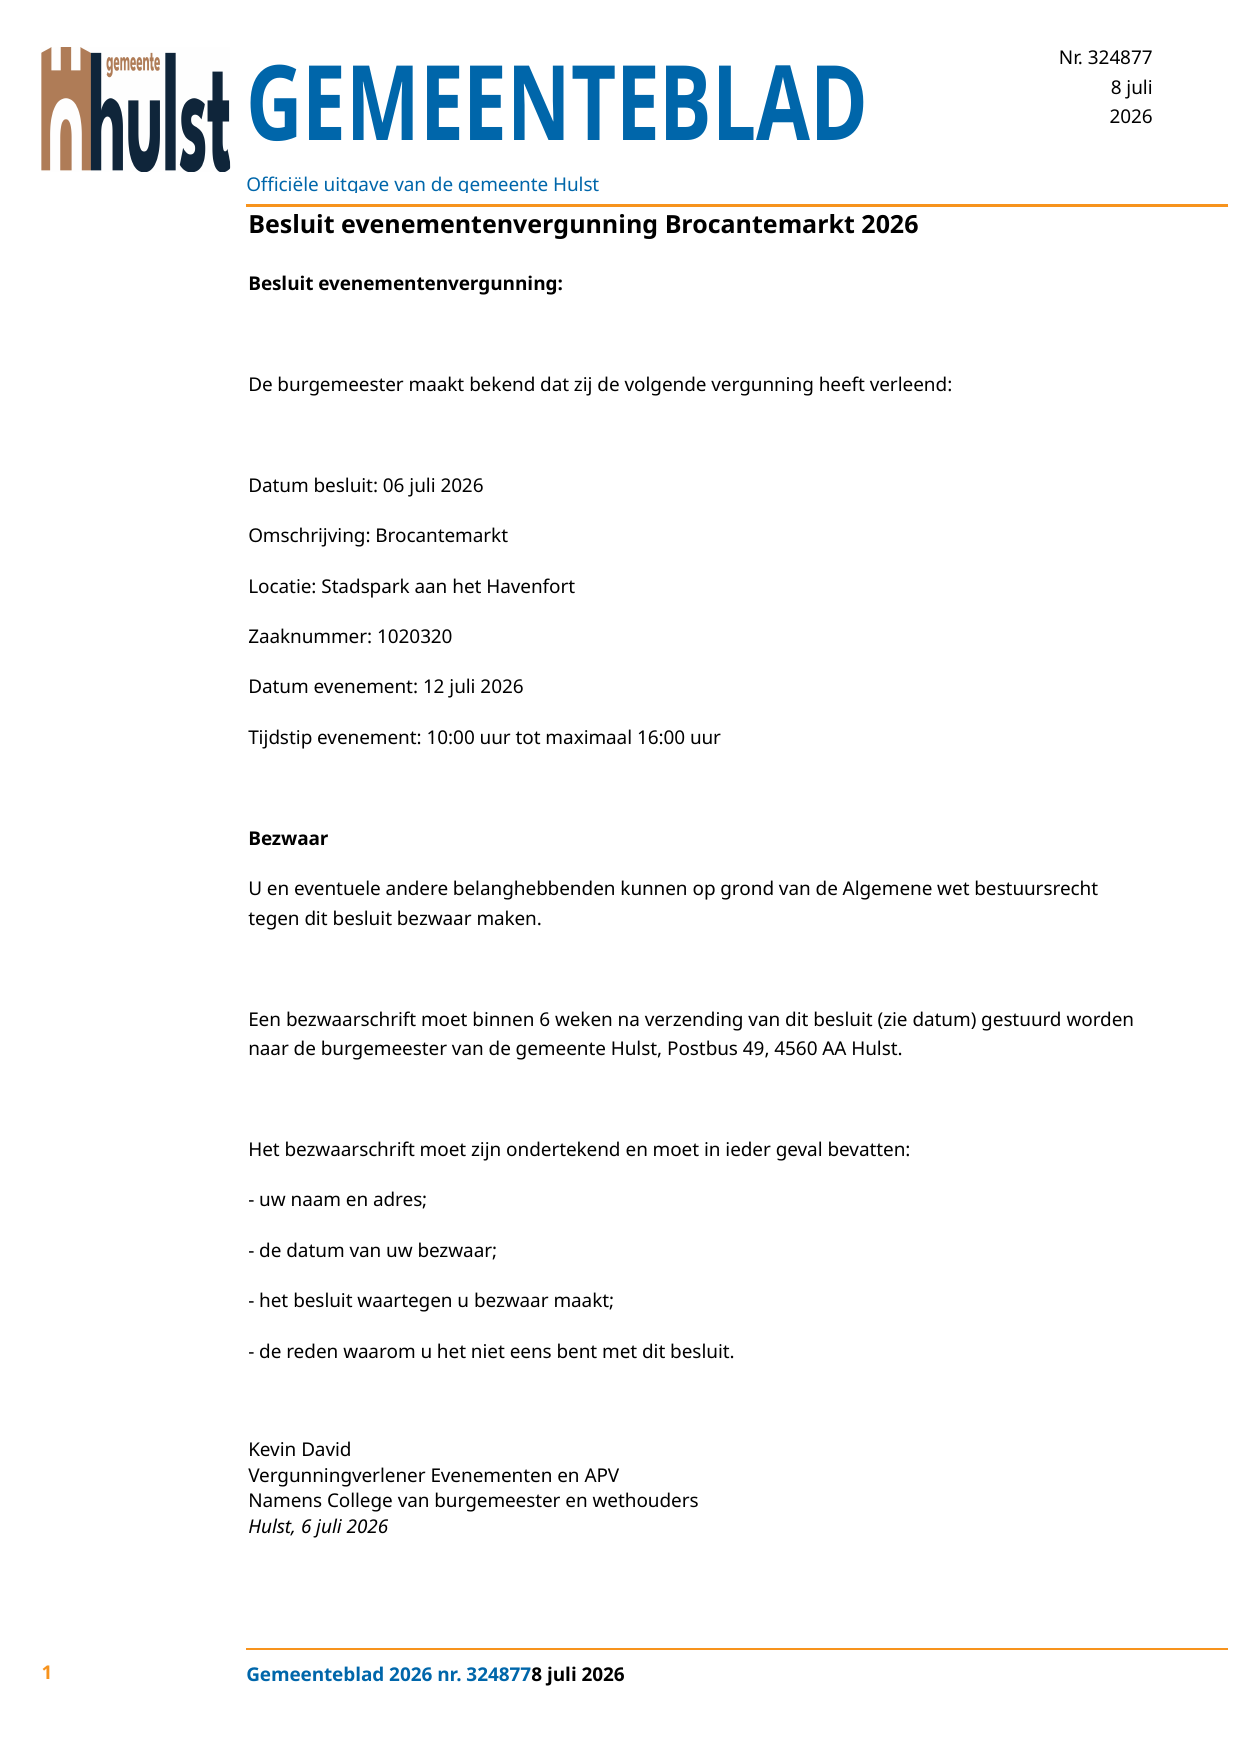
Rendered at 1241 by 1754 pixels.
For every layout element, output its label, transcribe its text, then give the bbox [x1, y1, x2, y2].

picture [41, 47, 231, 172]
text Een bezwaarschrift moet binnen 6 weken na verzending van dit besluit (zie datum) gestuurd worden naar de burgemeester van de gemeente Hulst, Postbus 49, 4560 AA Hulst. [248, 1006, 1152, 1061]
text Vergunningverlener Evenementen en APV [248, 1462, 1152, 1487]
text Namens College van burgemeester en wethouders [248, 1487, 1152, 1513]
text Datum besluit: 06 juli 2026 [248, 472, 1152, 498]
text Het bezwaarschrift moet zijn ondertekend en moet in ieder geval bevatten: [248, 1136, 1152, 1162]
text - de datum van uw bezwaar; [248, 1237, 1152, 1263]
text Omschrijving: Brocantemarkt [248, 522, 1152, 548]
text Kevin David [248, 1436, 1152, 1462]
text Bezwaar [248, 825, 1152, 851]
text - het besluit waartegen u bezwaar maakt; [248, 1287, 1152, 1313]
text De burgemeester maakt bekend dat zij de volgende vergunning heeft verleend: [248, 371, 1152, 397]
text Besluit evenementenvergunning: [248, 270, 1152, 296]
text - de reden waarom u het niet eens bent met dit besluit. [248, 1338, 1152, 1363]
text - uw naam en adres; [248, 1187, 1152, 1212]
text Tijdstip evenement: 10:00 uur tot maximaal 16:00 uur [248, 724, 1152, 750]
text Locatie: Stadspark aan het Havenfort [248, 573, 1152, 598]
text Zaaknummer: 1020320 [248, 623, 1152, 649]
text U en eventuele andere belanghebbenden kunnen op grond van de Algemene wet bestuursrecht tegen dit besluit bezwaar maken. [248, 875, 1152, 931]
text Besluit evenementenvergunning Brocantemarkt 2026 [248, 207, 1152, 241]
text Datum evenement: 12 juli 2026 [248, 674, 1152, 699]
text Hulst, 6 juli 2026 [248, 1513, 1152, 1539]
